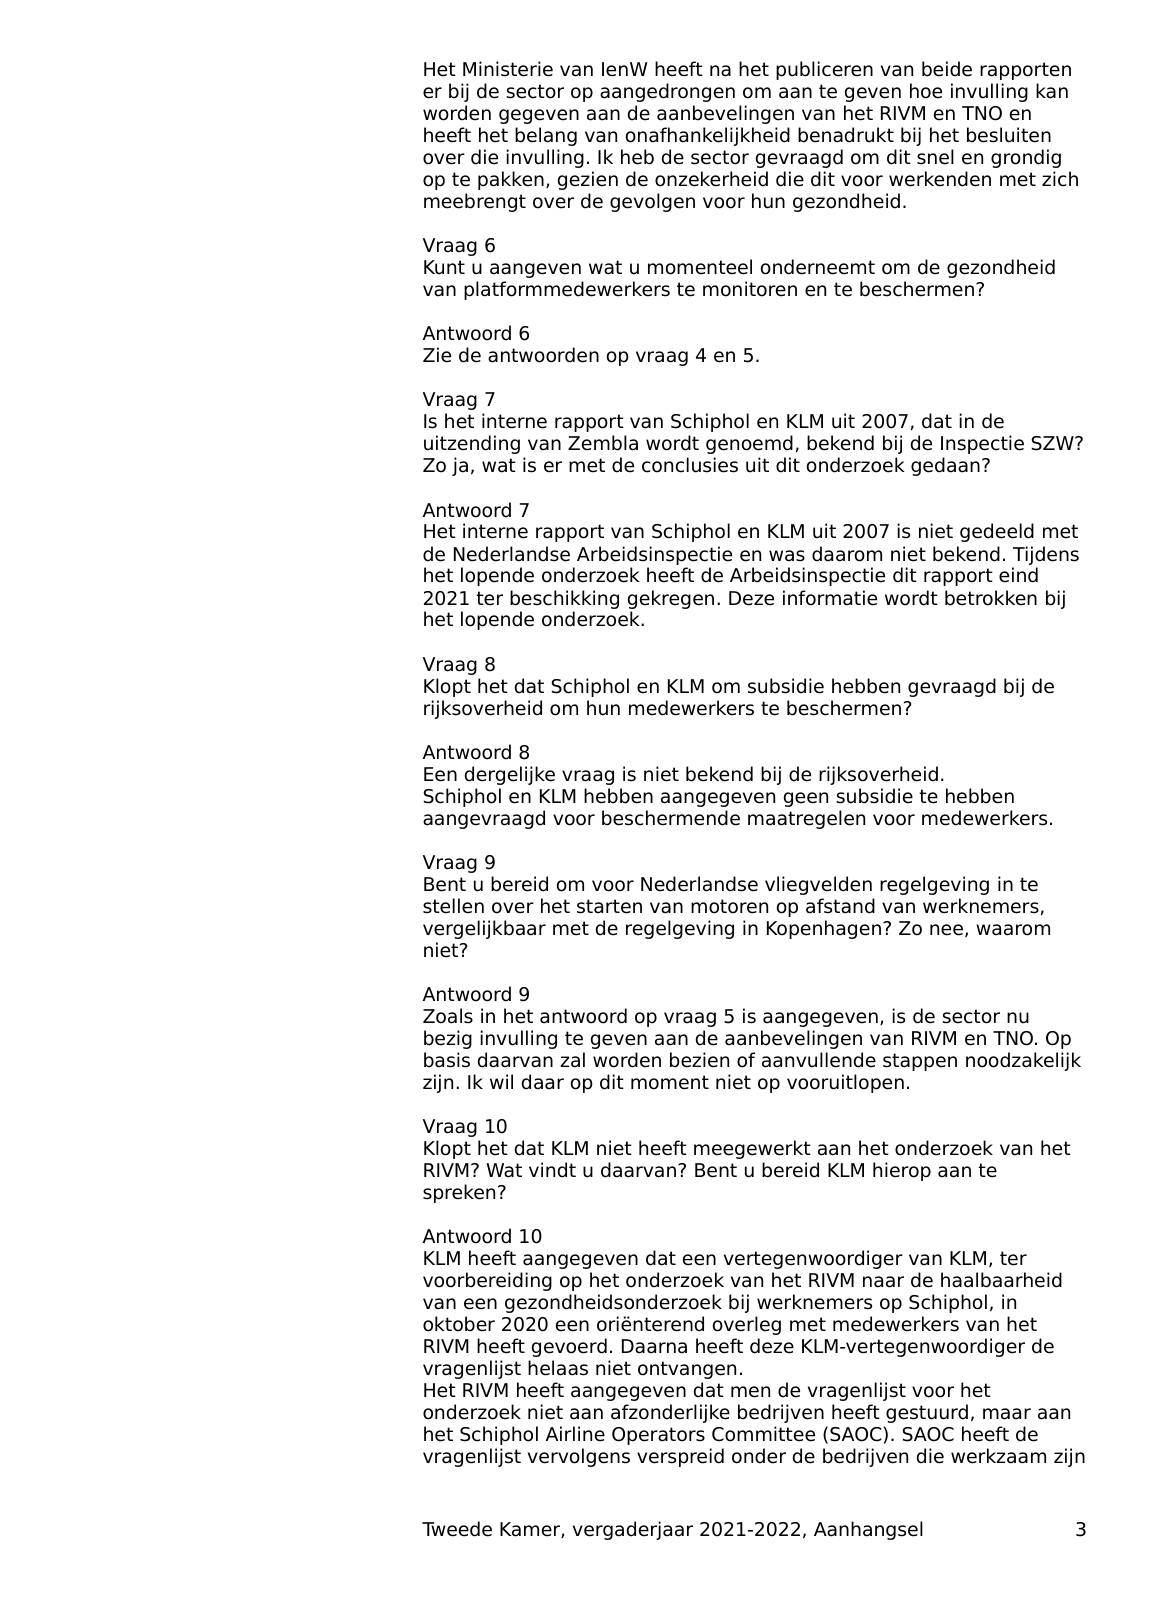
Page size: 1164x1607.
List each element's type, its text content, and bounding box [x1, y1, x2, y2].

text Klopt het dat Schiphol en KLM om subsidie hebben gevraagd bij de rijksoverheid om hun medewerkers te beschermen? [422, 676, 1087, 719]
text Vraag 10 [422, 1116, 1087, 1138]
text Vraag 7 [422, 389, 1087, 411]
text Bent u bereid om voor Nederlandse vliegvelden regelgeving in te stellen over het starten van motoren op afstand van werknemers, vergelijkbaar met de regelgeving in Kopenhagen? Zo nee, waarom niet? [422, 874, 1087, 962]
text Zoals in het antwoord op vraag 5 is aangegeven, is de sector nu bezig invulling te geven aan de aanbevelingen van RIVM en TNO. Op basis daarvan zal worden bezien of aanvullende stappen noodzakelijk zijn. Ik wil daar op dit moment niet op vooruitlopen. [422, 1006, 1087, 1094]
text Kunt u aangeven wat u momenteel onderneemt om de gezondheid van platformmedewerkers te monitoren en te beschermen? [422, 257, 1087, 301]
text Het RIVM heeft aangegeven dat men de vragenlijst voor het onderzoek niet aan afzonderlijke bedrijven heeft gestuurd, maar aan het Schiphol Airline Operators Committee (SAOC). SAOC heeft de vragenlijst vervolgens verspreid onder de bedrijven die werkzaam zijn [422, 1380, 1087, 1468]
text Een dergelijke vraag is niet bekend bij de rijksoverheid. [422, 764, 1087, 786]
text Schiphol en KLM hebben aangegeven geen subsidie te hebben aangevraagd voor beschermende maatregelen voor medewerkers. [422, 786, 1087, 829]
text Het Ministerie van IenW heeft na het publiceren van beide rapporten er bij de sector op aangedrongen om aan te geven hoe invulling kan worden gegeven aan de aanbevelingen van het RIVM en TNO en heeft het belang van onafhankelijkheid benadrukt bij het besluiten over die invulling. Ik heb de sector gevraagd om dit snel en grondig op te pakken, gezien de onzekerheid die dit voor werkenden met zich meebrengt over de gevolgen voor hun gezondheid. [422, 59, 1087, 213]
text Is het interne rapport van Schiphol en KLM uit 2007, dat in de uitzending van Zembla wordt genoemd, bekend bij de Inspectie SZW? Zo ja, wat is er met de conclusies uit dit onderzoek gedaan? [422, 411, 1087, 477]
text Het interne rapport van Schiphol en KLM uit 2007 is niet gedeeld met de Nederlandse Arbeidsinspectie en was daarom niet bekend. Tijdens het lopende onderzoek heeft de Arbeidsinspectie dit rapport eind 2021 ter beschikking gekregen. Deze informatie wordt betrokken bij het lopende onderzoek. [422, 521, 1087, 631]
text KLM heeft aangegeven dat een vertegenwoordiger van KLM, ter voorbereiding op het onderzoek van het RIVM naar de haalbaarheid van een gezondheidsonderzoek bij werknemers op Schiphol, in oktober 2020 een oriënterend overleg met medewerkers van het RIVM heeft gevoerd. Daarna heeft deze KLM-vertegenwoordiger de vragenlijst helaas niet ontvangen. [422, 1248, 1087, 1380]
text Vraag 8 [422, 653, 1087, 676]
text Antwoord 7 [422, 499, 1087, 521]
text Vraag 6 [422, 235, 1087, 257]
text Vraag 9 [422, 852, 1087, 874]
text Antwoord 8 [422, 742, 1087, 764]
text Zie de antwoorden op vraag 4 en 5. [422, 345, 1087, 367]
text Klopt het dat KLM niet heeft meegewerkt aan het onderzoek van het RIVM? Wat vindt u daarvan? Bent u bereid KLM hierop aan te spreken? [422, 1138, 1087, 1204]
text Antwoord 6 [422, 323, 1087, 345]
text Antwoord 10 [422, 1226, 1087, 1248]
text Antwoord 9 [422, 984, 1087, 1006]
